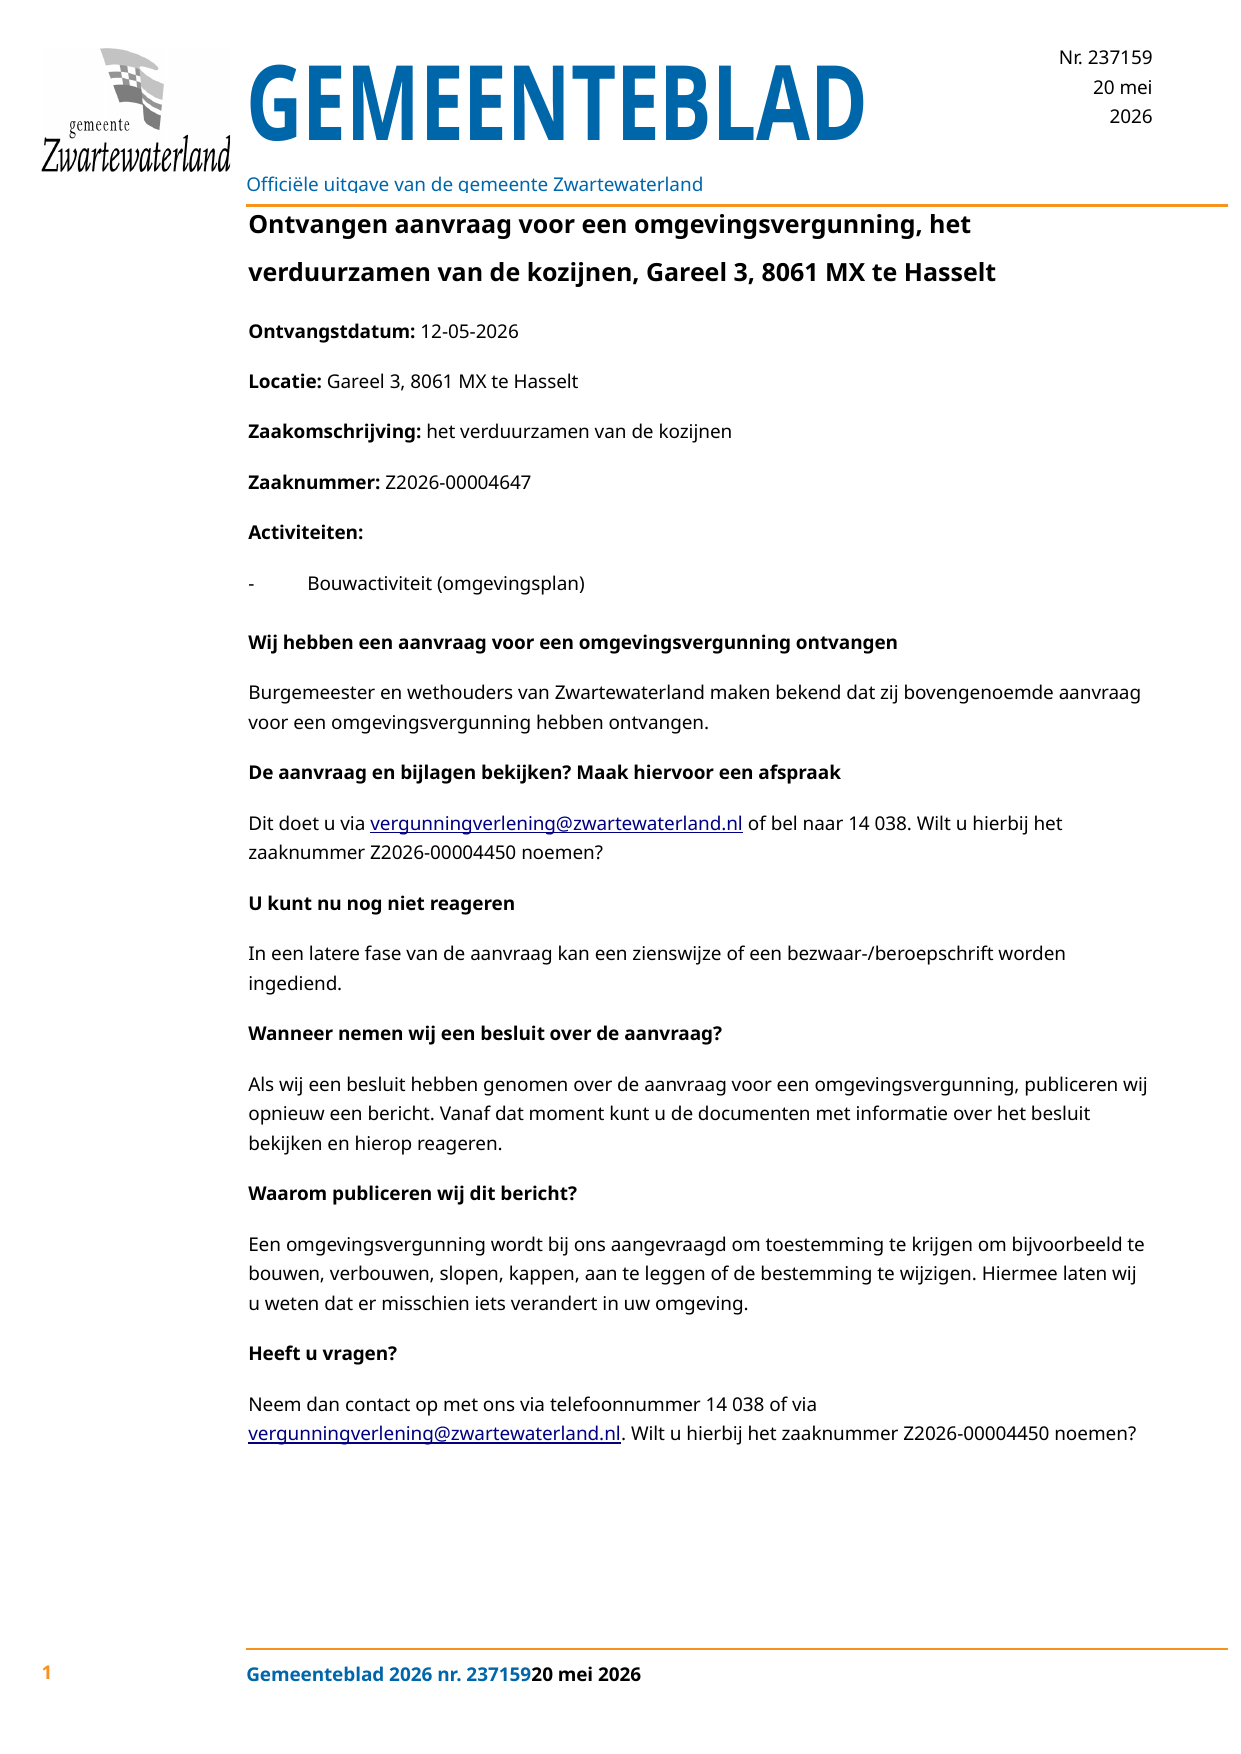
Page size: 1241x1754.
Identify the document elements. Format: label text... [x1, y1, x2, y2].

text Locatie: Gareel 3, 8061 MX te Hasselt [248, 368, 1152, 394]
text Een omgevingsvergunning wordt bij ons aangevraagd om toestemming te krijgen om bijvoorbeeld te bouwen, verbouwen, slopen, kappen, aan te leggen of de bestemming te wijzigen. Hiermee laten wij u weten dat er misschien iets verandert in uw omgeving. [248, 1231, 1152, 1316]
text Heeft u vragen? [248, 1340, 1152, 1366]
list Bouwactiviteit (omgevingsplan) [248, 570, 1152, 596]
text Wij hebben een aanvraag voor een omgevingsvergunning ontvangen [248, 629, 1152, 655]
text Als wij een besluit hebben genomen over de aanvraag voor een omgevingsvergunning, publiceren wij opnieuw een bericht. Vanaf dat moment kunt u de documenten met informatie over het besluit bekijken en hierop reageren. [248, 1071, 1152, 1156]
text Ontvangen aanvraag voor een omgevingsvergunning, het verduurzamen van de kozijnen, Gareel 3, 8061 MX te Hasselt [248, 207, 1152, 288]
text Activiteiten: [248, 519, 1152, 545]
text Ontvangstdatum: 12-05-2026 [248, 318, 1152, 344]
text In een latere fase van de aanvraag kan een zienswijze of een bezwaar-/beroepschrift worden ingediend. [248, 940, 1152, 996]
text Wanneer nemen wij een besluit over de aanvraag? [248, 1020, 1152, 1046]
text Zaakomschrijving: het verduurzamen van de kozijnen [248, 419, 1152, 444]
picture [41, 47, 231, 172]
text U kunt nu nog niet reageren [248, 890, 1152, 916]
text De aanvraag en bijlagen bekijken? Maak hiervoor een afspraak [248, 759, 1152, 785]
text Dit doet u via vergunningverlening@zwartewaterland.nl of bel naar 14 038. Wilt u hierbij het zaaknummer Z2026-00004450 noemen? [248, 810, 1152, 865]
text Neem dan contact op met ons via telefoonnummer 14 038 of via vergunningverlening@zwartewaterland.nl. Wilt u hierbij het zaaknummer Z2026-00004450 noemen? [248, 1391, 1152, 1446]
text Zaaknummer: Z2026-00004647 [248, 469, 1152, 495]
text Burgemeester en wethouders van Zwartewaterland maken bekend dat zij bovengenoemde aanvraag voor een omgevingsvergunning hebben ontvangen. [248, 679, 1152, 735]
text Waarom publiceren wij dit bericht? [248, 1180, 1152, 1206]
